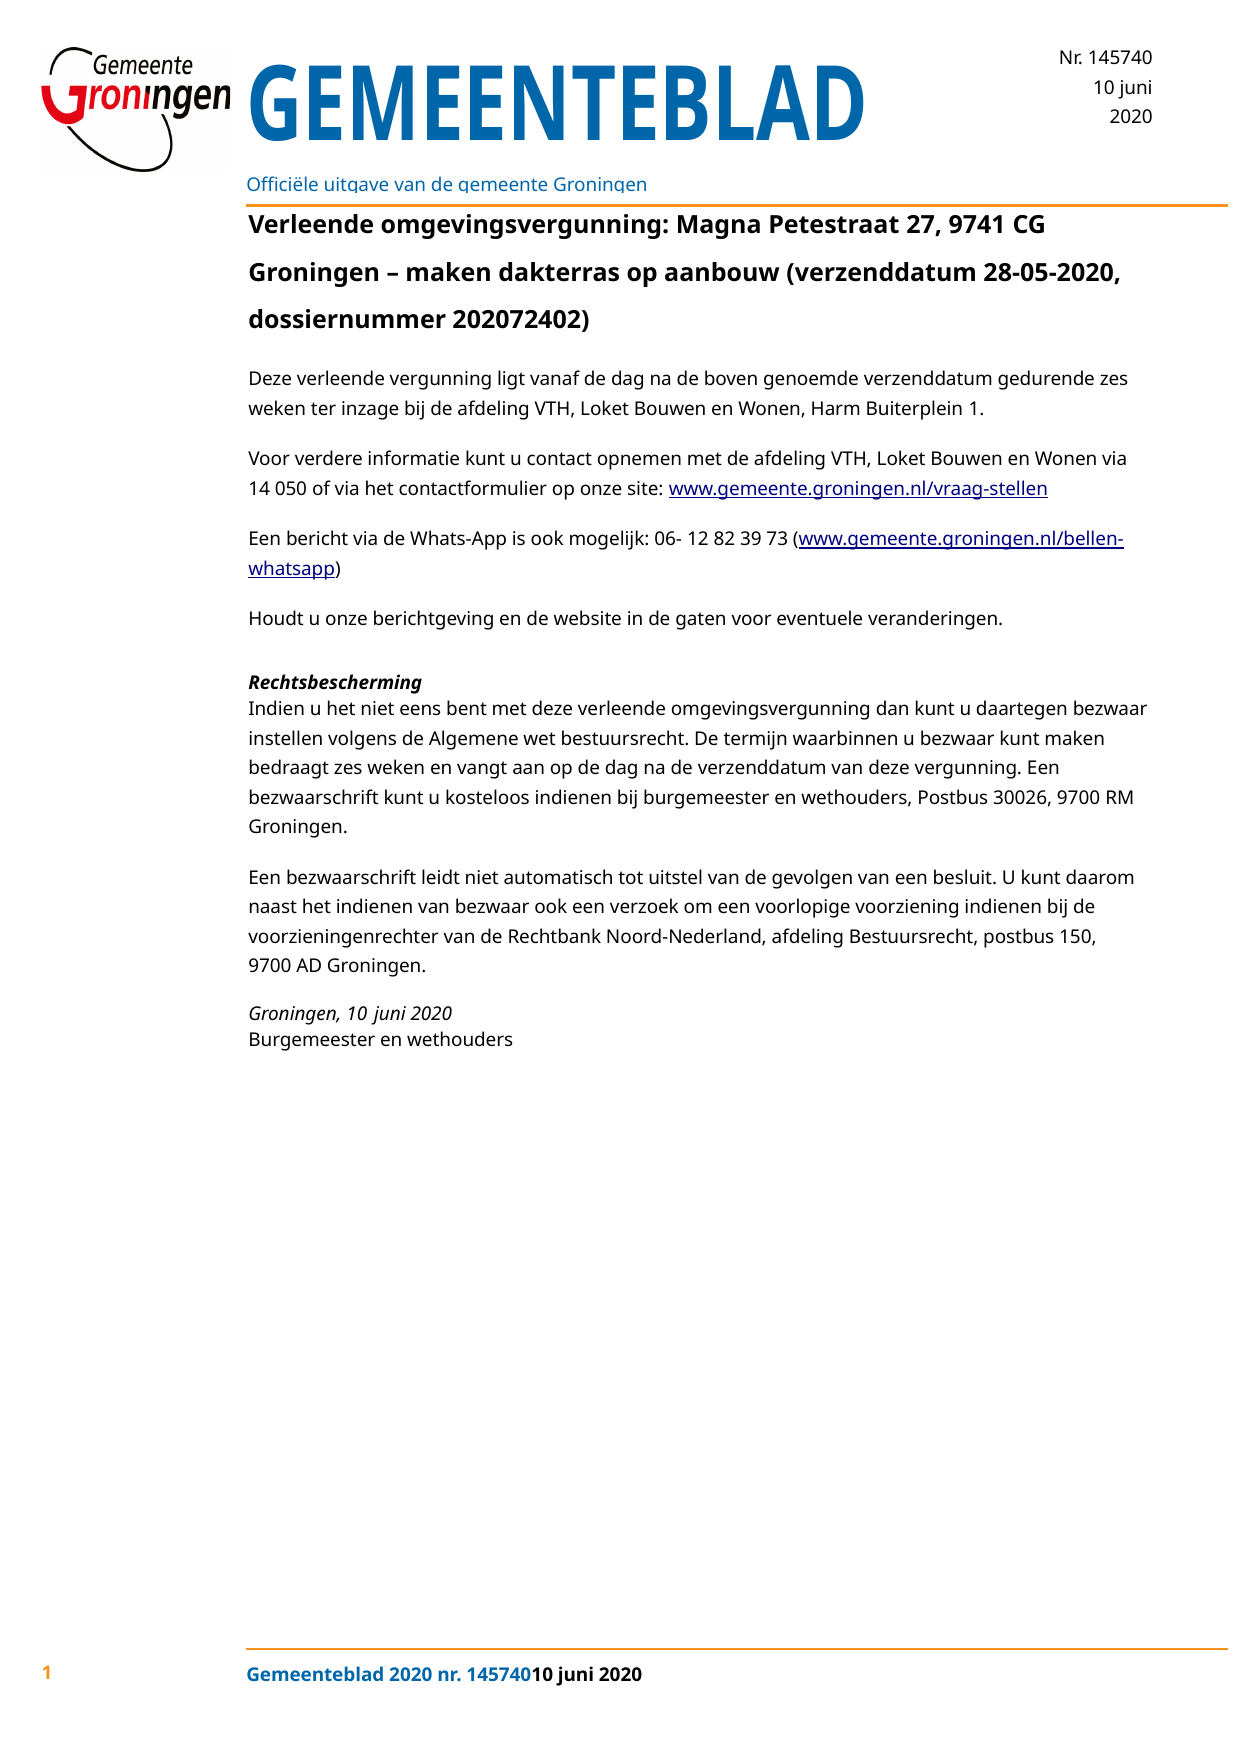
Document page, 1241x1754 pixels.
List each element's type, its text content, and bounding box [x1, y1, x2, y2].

text Voor verdere informatie kunt u contact opnemen met de afdeling VTH, Loket Bouwen en Wonen via 14 050 of via het contactformulier op onze site: www.gemeente.groningen.nl/vraag-stellen [248, 446, 1152, 501]
text Een bericht via de Whats-App is ook mogelijk: 06- 12 82 39 73 (www.gemeente.groningen.nl/bellen-whatsapp) [248, 526, 1152, 581]
text Groningen, 10 juni 2020 [248, 1001, 1152, 1026]
text Deze verleende vergunning ligt vanaf de dag na de boven genoemde verzenddatum gedurende zes weken ter inzage bij de afdeling VTH, Loket Bouwen en Wonen, Harm Buiterplein 1. [248, 366, 1152, 421]
text Burgemeester en wethouders [248, 1026, 1152, 1052]
text Verleende omgevingsvergunning: Magna Petestraat 27, 9741 CG Groningen – maken dakterras op aanbouw (verzenddatum 28-05-2020, dossiernummer 202072402) [248, 207, 1152, 336]
text Houdt u onze berichtgeving en de website in de gaten voor eventuele veranderingen. [248, 606, 1152, 631]
picture [41, 47, 231, 172]
text Een bezwaarschrift leidt niet automatisch tot uitstel van de gevolgen van een besluit. U kunt daarom naast het indienen van bezwaar ook een verzoek om een voorlopige voorziening indienen bij de voorzieningenrechter van de Rechtbank Noord-Nederland, afdeling Bestuursrecht, postbus 150, 9700 AD Groningen. [248, 864, 1152, 978]
text Indien u het niet eens bent met deze verleende omgevingsvergunning dan kunt u daartegen bezwaar instellen volgens de Algemene wet bestuursrecht. De termijn waarbinnen u bezwaar kunt maken bedraagt zes weken en vangt aan op de dag na de verzenddatum van deze vergunning. Een bezwaarschrift kunt u kosteloos indienen bij burgemeester en wethouders, Postbus 30026, 9700 RM Groningen. [248, 695, 1152, 839]
text Rechtsbescherming [248, 669, 1152, 695]
